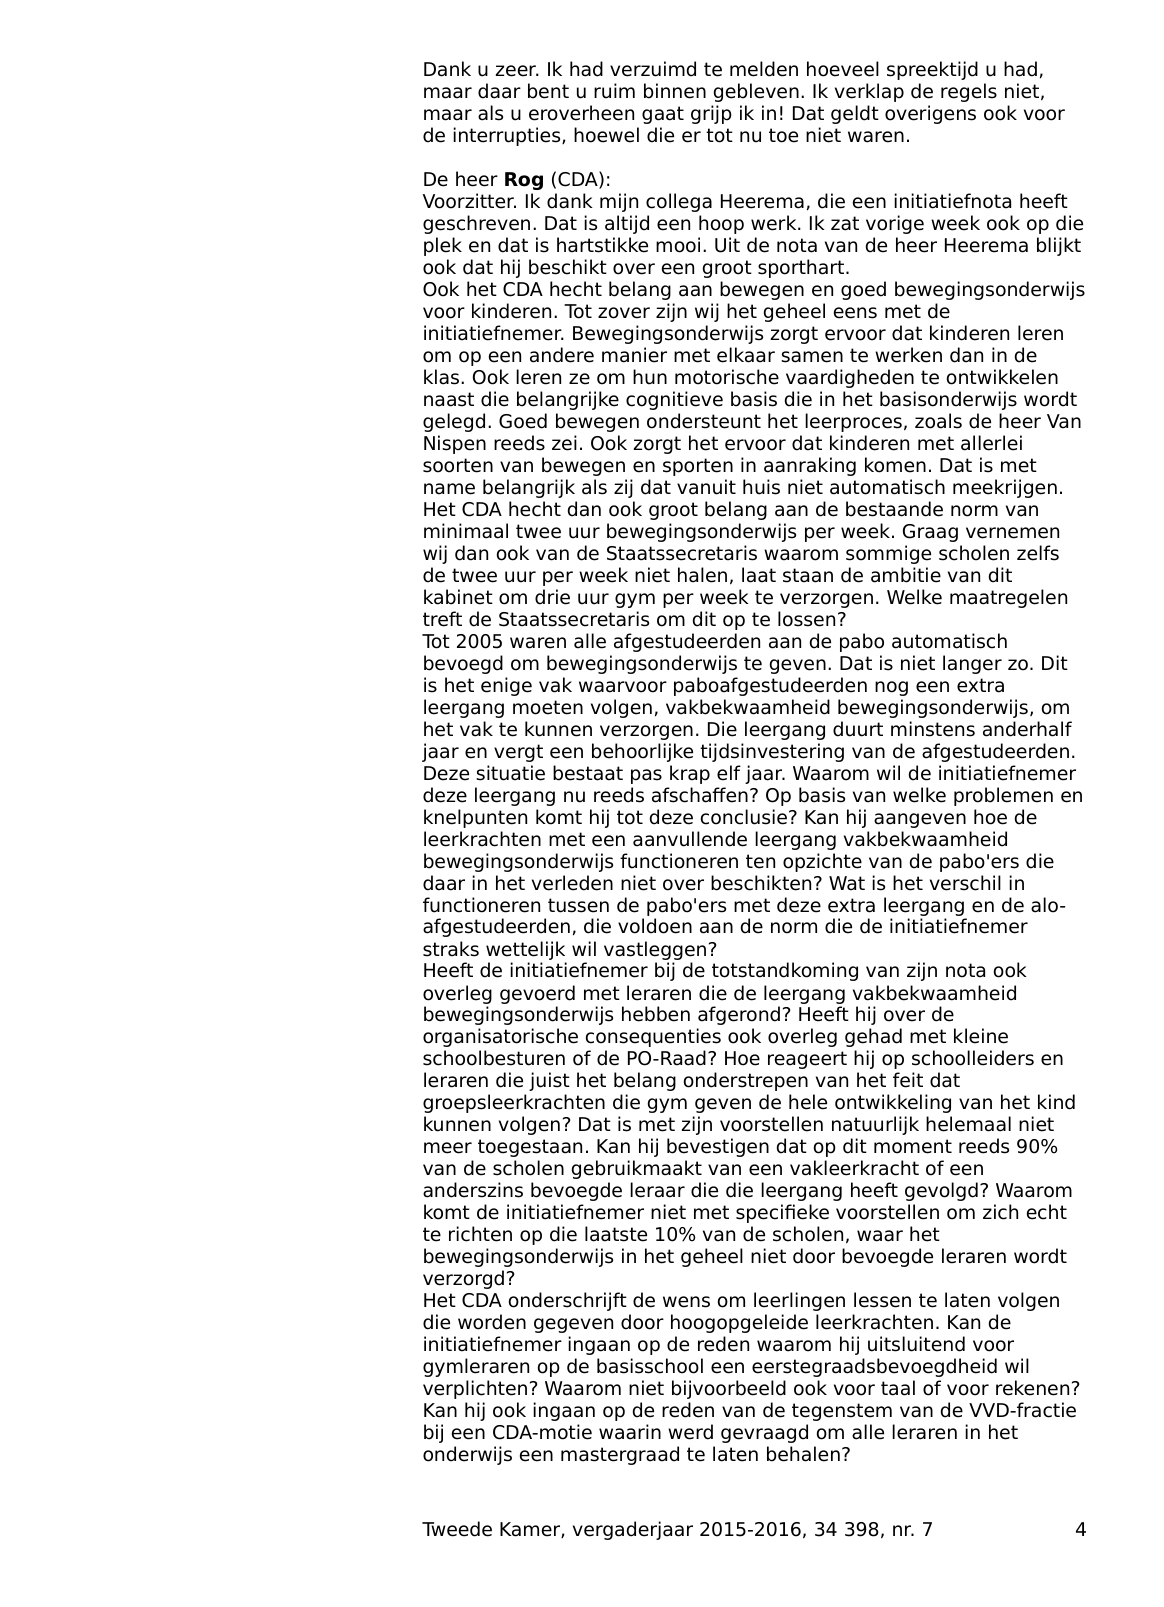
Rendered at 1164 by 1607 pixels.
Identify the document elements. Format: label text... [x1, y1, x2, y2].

text De heer Rog (CDA): [422, 169, 1087, 191]
text Tot 2005 waren alle afgestudeerden aan de pabo automatisch bevoegd om bewegingsonderwijs te geven. Dat is niet langer zo. Dit is het enige vak waarvoor paboafgestudeerden nog een extra leergang moeten volgen, vakbekwaamheid bewegingsonderwijs, om het vak te kunnen verzorgen. Die leergang duurt minstens anderhalf jaar en vergt een behoorlijke tijdsinvestering van de afgestudeerden. Deze situatie bestaat pas krap elf jaar. Waarom wil de initiatiefnemer deze leergang nu reeds afschaffen? Op basis van welke problemen en knelpunten komt hij tot deze conclusie? Kan hij aangeven hoe de leerkrachten met een aanvullende leergang vakbekwaamheid bewegingsonderwijs functioneren ten opzichte van de pabo'ers die daar in het verleden niet over beschikten? Wat is het verschil in functioneren tussen de pabo'ers met deze extra leergang en de alo-afgestudeerden, die voldoen aan de norm die de initiatiefnemer straks wettelijk wil vastleggen? [422, 631, 1087, 960]
text Dank u zeer. Ik had verzuimd te melden hoeveel spreektijd u had, maar daar bent u ruim binnen gebleven. Ik verklap de regels niet, maar als u eroverheen gaat grijp ik in! Dat geldt overigens ook voor de interrupties, hoewel die er tot nu toe niet waren. [422, 59, 1087, 147]
text Ook het CDA hecht belang aan bewegen en goed bewegingsonderwijs voor kinderen. Tot zover zijn wij het geheel eens met de initiatiefnemer. Bewegingsonderwijs zorgt ervoor dat kinderen leren om op een andere manier met elkaar samen te werken dan in de klas. Ook leren ze om hun motorische vaardigheden te ontwikkelen naast die belangrijke cognitieve basis die in het basisonderwijs wordt gelegd. Goed bewegen ondersteunt het leerproces, zoals de heer Van Nispen reeds zei. Ook zorgt het ervoor dat kinderen met allerlei soorten van bewegen en sporten in aanraking komen. Dat is met name belangrijk als zij dat vanuit huis niet automatisch meekrijgen. Het CDA hecht dan ook groot belang aan de bestaande norm van minimaal twee uur bewegingsonderwijs per week. Graag vernemen wij dan ook van de Staatssecretaris waarom sommige scholen zelfs de twee uur per week niet halen, laat staan de ambitie van dit kabinet om drie uur gym per week te verzorgen. Welke maatregelen treft de Staatssecretaris om dit op te lossen? [422, 279, 1087, 631]
text Het CDA onderschrijft de wens om leerlingen lessen te laten volgen die worden gegeven door hoogopgeleide leerkrachten. Kan de initiatiefnemer ingaan op de reden waarom hij uitsluitend voor gymleraren op de basisschool een eerstegraadsbevoegdheid wil verplichten? Waarom niet bijvoorbeeld ook voor taal of voor rekenen? Kan hij ook ingaan op de reden van de tegenstem van de VVD-fractie bij een CDA-motie waarin werd gevraagd om alle leraren in het onderwijs een mastergraad te laten behalen? [422, 1290, 1087, 1466]
text Voorzitter. Ik dank mijn collega Heerema, die een initiatiefnota heeft geschreven. Dat is altijd een hoop werk. Ik zat vorige week ook op die plek en dat is hartstikke mooi. Uit de nota van de heer Heerema blijkt ook dat hij beschikt over een groot sporthart. [422, 191, 1087, 279]
text Heeft de initiatiefnemer bij de totstandkoming van zijn nota ook overleg gevoerd met leraren die de leergang vakbekwaamheid bewegingsonderwijs hebben afgerond? Heeft hij over de organisatorische consequenties ook overleg gehad met kleine schoolbesturen of de PO-Raad? Hoe reageert hij op schoolleiders en leraren die juist het belang onderstrepen van het feit dat groepsleerkrachten die gym geven de hele ontwikkeling van het kind kunnen volgen? Dat is met zijn voorstellen natuurlijk helemaal niet meer toegestaan. Kan hij bevestigen dat op dit moment reeds 90% van de scholen gebruikmaakt van een vakleerkracht of een anderszins bevoegde leraar die die leergang heeft gevolgd? Waarom komt de initiatiefnemer niet met specifieke voorstellen om zich echt te richten op die laatste 10% van de scholen, waar het bewegingsonderwijs in het geheel niet door bevoegde leraren wordt verzorgd? [422, 960, 1087, 1290]
